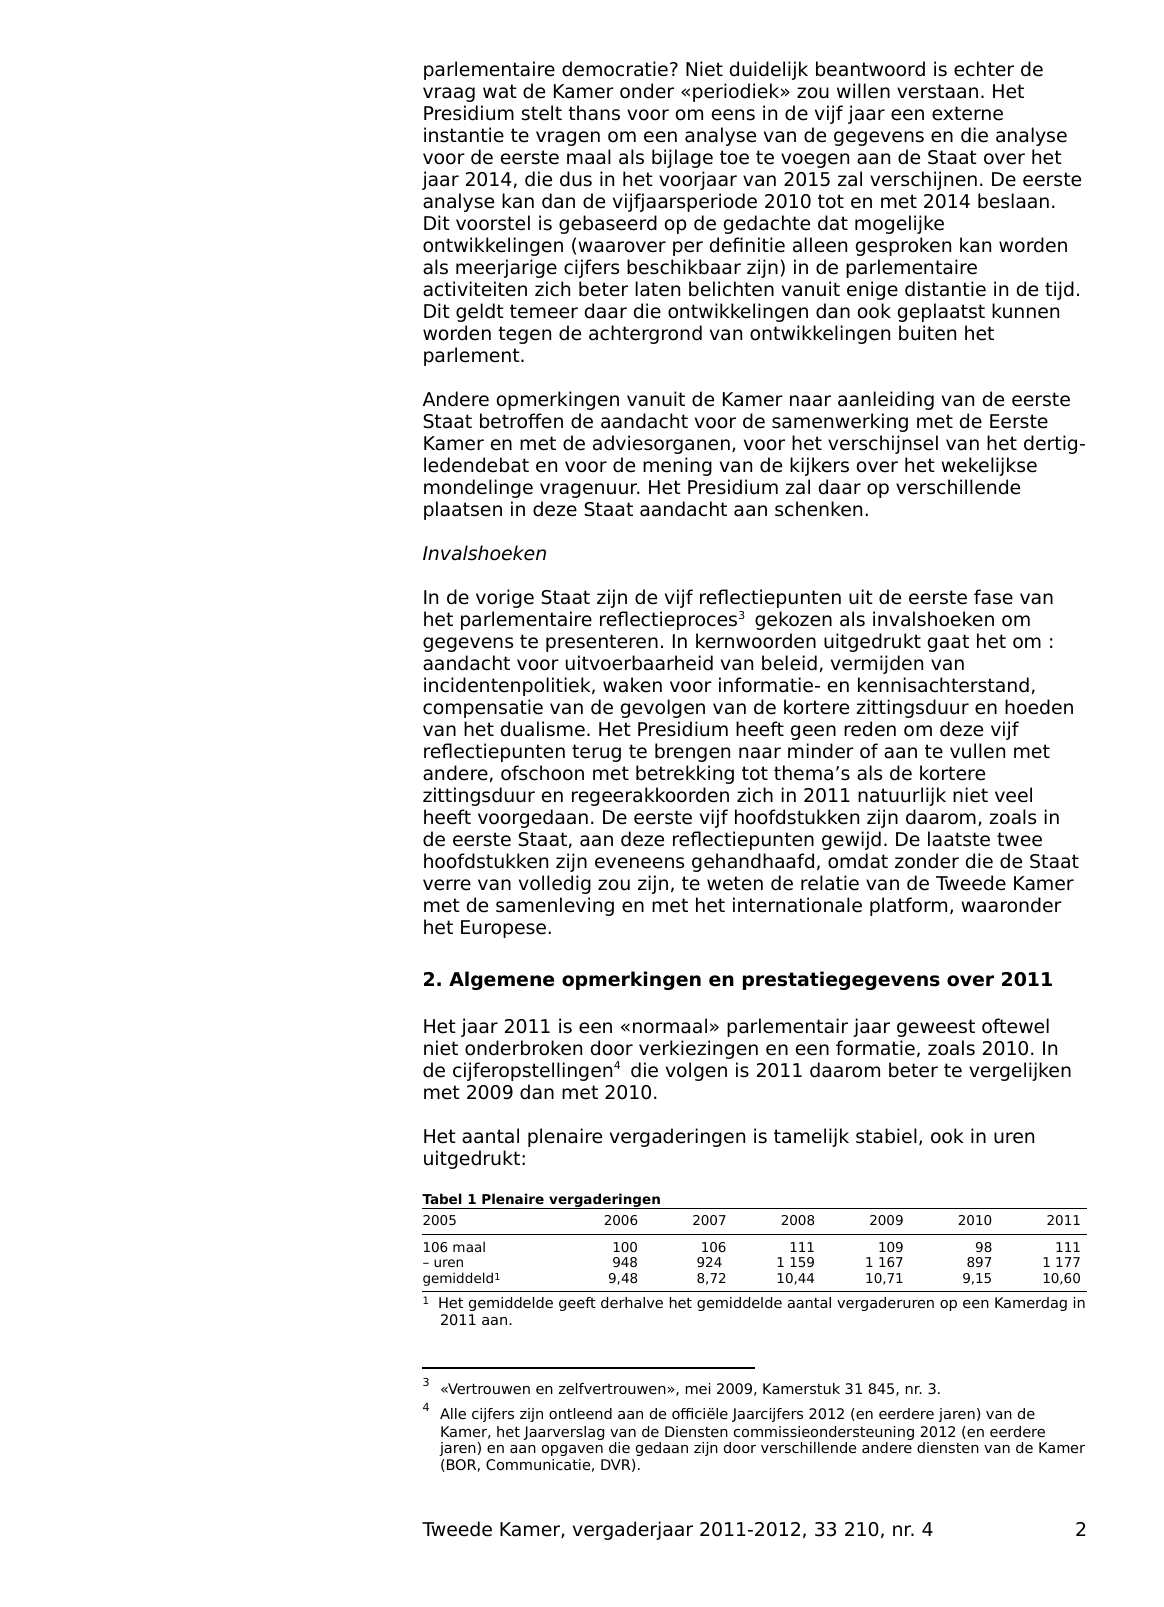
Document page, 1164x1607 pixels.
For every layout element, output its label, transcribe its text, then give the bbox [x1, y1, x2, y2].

text Het aantal plenaire vergaderingen is tamelijk stabiel, ook in uren uitgedrukt: [422, 1126, 1087, 1170]
table_cell 98 [910, 1235, 998, 1255]
text parlementaire democratie? Niet duidelijk beantwoord is echter de vraag wat de Kamer onder «periodiek» zou willen verstaan. Het Presidium stelt thans voor om eens in de vijf jaar een externe instantie te vragen om een analyse van de gegevens en die analyse voor de eerste maal als bijlage toe te voegen aan de Staat over het jaar 2014, die dus in het voorjaar van 2015 zal verschijnen. De eerste analyse kan dan de vijfjaarsperiode 2010 tot en met 2014 beslaan. Dit voorstel is gebaseerd op de gedachte dat mogelijke ontwikkelingen (waarover per definitie alleen gesproken kan worden als meerjarige cijfers beschikbaar zijn) in de parlementaire activiteiten zich beter laten belichten vanuit enige distantie in de tijd. Dit geldt temeer daar die ontwikkelingen dan ook geplaatst kunnen worden tegen de achtergrond van ontwikkelingen buiten het parlement. [422, 59, 1087, 367]
table_cell 2010 [910, 1209, 998, 1234]
table_cell 111 [998, 1235, 1087, 1255]
table_cell – uren [422, 1255, 555, 1271]
table_cell 2008 [732, 1209, 821, 1234]
text In de vorige Staat zijn de vijf reflectiepunten uit de eerste fase van het parlementaire reflectieproces gekozen als invalshoeken om gegevens te presenteren. In kernwoorden uitgedrukt gaat het om : aandacht voor uitvoerbaarheid van beleid, vermijden van incidentenpolitiek, waken voor informatie- en kennisachterstand, compensatie van de gevolgen van de kortere zittingsduur en hoeden van het dualisme. Het Presidium heeft geen reden om deze vijf reflectiepunten terug te brengen naar minder of aan te vullen met andere, ofschoon met betrekking tot thema’s als de kortere zittingsduur en regeerakkoorden zich in 2011 natuurlijk niet veel heeft voorgedaan. De eerste vijf hoofdstukken zijn daarom, zoals in de eerste Staat, aan deze reflectiepunten gewijd. De laatste twee hoofdstukken zijn eveneens gehandhaafd, omdat zonder die de Staat verre van volledig zou zijn, te weten de relatie van de Tweede Kamer met de samenleving en met het internationale platform, waaronder het Europese. [422, 587, 1087, 939]
table_cell 1 177 [998, 1255, 1087, 1271]
table_cell 9,15 [910, 1271, 998, 1291]
table_cell 109 [821, 1235, 909, 1255]
table_cell 100 [555, 1235, 644, 1255]
table_cell 2007 [644, 1209, 732, 1234]
table_cell 897 [910, 1255, 998, 1271]
subtitle 2. Algemene opmerkingen en prestatiegegevens over 2011 [422, 969, 1087, 991]
table_cell 106 [644, 1235, 732, 1255]
table_cell 106 maal [422, 1235, 555, 1255]
table_header Tabel 1 Plenaire vergaderingen [422, 1192, 1087, 1207]
table_cell 2009 [821, 1209, 909, 1234]
table_cell gemiddeld1 [422, 1271, 555, 1291]
table_cell 2011 [998, 1209, 1087, 1234]
table_cell 10,44 [732, 1271, 821, 1291]
table_cell 10,71 [821, 1271, 909, 1291]
text Alle cijfers zijn ontleend aan de officiële Jaarcijfers 2012 (en eerdere jaren) van de Kamer, het Jaarverslag van de Diensten commissieondersteuning 2012 (en eerdere jaren) en aan opgaven die gedaan zijn door verschillende andere diensten van de Kamer (BOR, Communicatie, DVR). [422, 1402, 1087, 1474]
table_cell 924 [644, 1255, 732, 1271]
table_cell 2005 [422, 1209, 555, 1234]
table_cell 9,48 [555, 1271, 644, 1291]
table_cell 8,72 [644, 1271, 732, 1291]
table_cell 1 Het gemiddelde geeft derhalve het gemiddelde aantal vergaderuren op een Kamerdag in 2011 aan. [422, 1292, 1087, 1329]
text Andere opmerkingen vanuit de Kamer naar aanleiding van de eerste Staat betroffen de aandacht voor de samenwerking met de Eerste Kamer en met de adviesorganen, voor het verschijnsel van het dertig-ledendebat en voor de mening van de kijkers over het wekelijkse mondelinge vragenuur. Het Presidium zal daar op verschillende plaatsen in deze Staat aandacht aan schenken. [422, 389, 1087, 521]
table_cell 10,60 [998, 1271, 1087, 1291]
text «Vertrouwen en zelfvertrouwen», mei 2009, Kamerstuk 31 845, nr. 3. [422, 1377, 1087, 1399]
table_cell 111 [732, 1235, 821, 1255]
table_cell 1 167 [821, 1255, 909, 1271]
table_cell 948 [555, 1255, 644, 1271]
table_cell 1 159 [732, 1255, 821, 1271]
subtitle Invalshoeken [422, 543, 1087, 565]
text Het jaar 2011 is een «normaal» parlementair jaar geweest oftewel niet onderbroken door verkiezingen en een formatie, zoals 2010. In de cijferopstellingen die volgen is 2011 daarom beter te vergelijken met 2009 dan met 2010. [422, 1016, 1087, 1104]
table_cell 2006 [555, 1209, 644, 1234]
